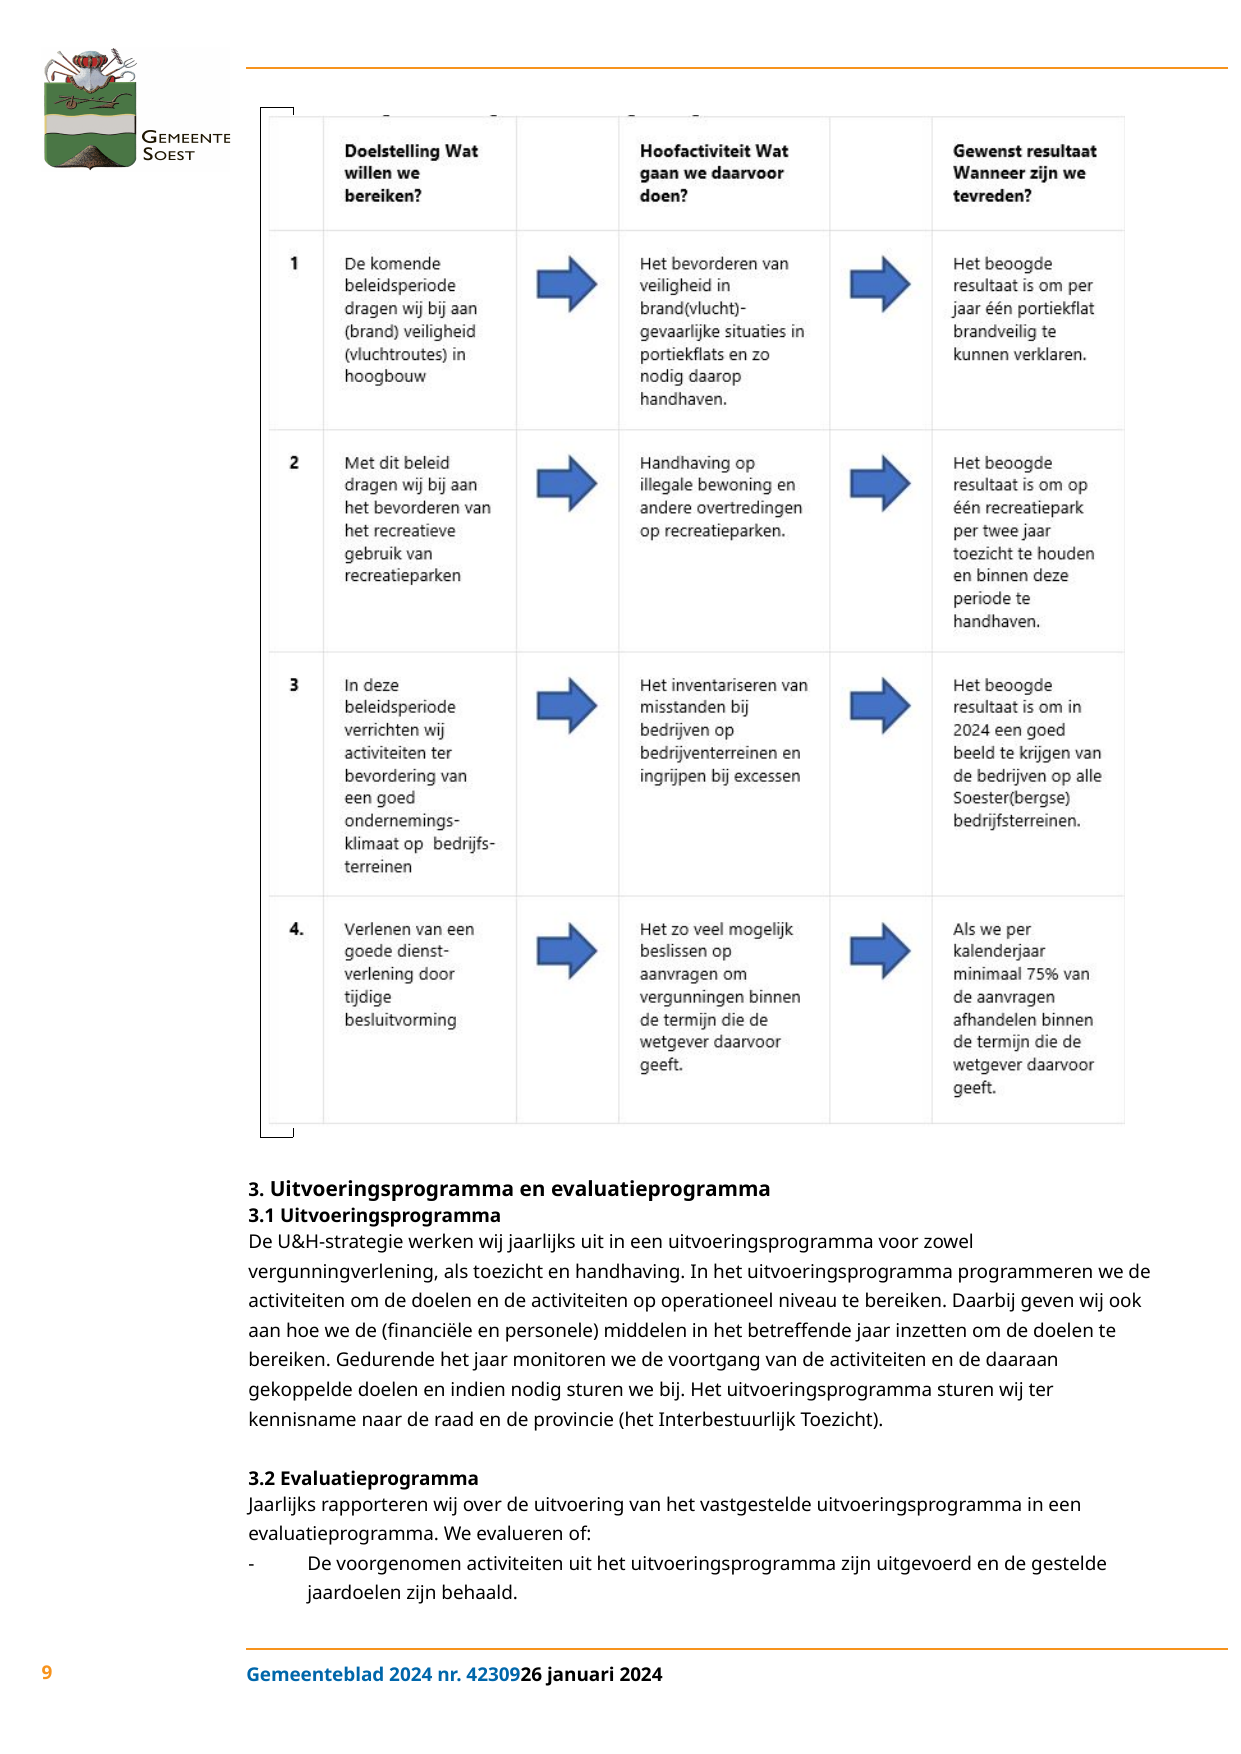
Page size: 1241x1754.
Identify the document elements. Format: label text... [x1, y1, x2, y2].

text 3. Uitvoeringsprogramma en evaluatieprogramma [248, 1174, 1152, 1203]
text Jaarlijks rapporteren wij over de uitvoering van het vastgestelde uitvoeringsprogramma in een evaluatieprogramma. We evalueren of: [248, 1491, 1152, 1546]
text 3.2 Evaluatieprogramma [248, 1465, 1152, 1491]
list De voorgenomen activiteiten uit het uitvoeringsprogramma zijn uitgevoerd en de gestelde jaardoelen zijn behaald. [248, 1550, 1152, 1605]
picture [41, 47, 231, 172]
text 3.1 Uitvoeringsprogramma [248, 1203, 1152, 1228]
text De U&H-strategie werken wij jaarlijks uit in een uitvoeringsprogramma voor zowel vergunningverlening, als toezicht en handhaving. In het uitvoeringsprogramma programmeren we de activiteiten om de doelen en de activiteiten op operationeel niveau te bereiken. Daarbij geven wij ook aan hoe we de (financiële en personele) middelen in het betreffende jaar inzetten om de doelen te bereiken. Gedurende het jaar monitoren we de voortgang van de activiteiten en de daaraan gekoppelde doelen en indien nodig sturen we bij. Het uitvoeringsprogramma sturen wij ter kennisname naar de raad en de provincie (het Interbestuurlijk Toezicht). [248, 1228, 1152, 1432]
picture [268, 115, 1125, 1128]
